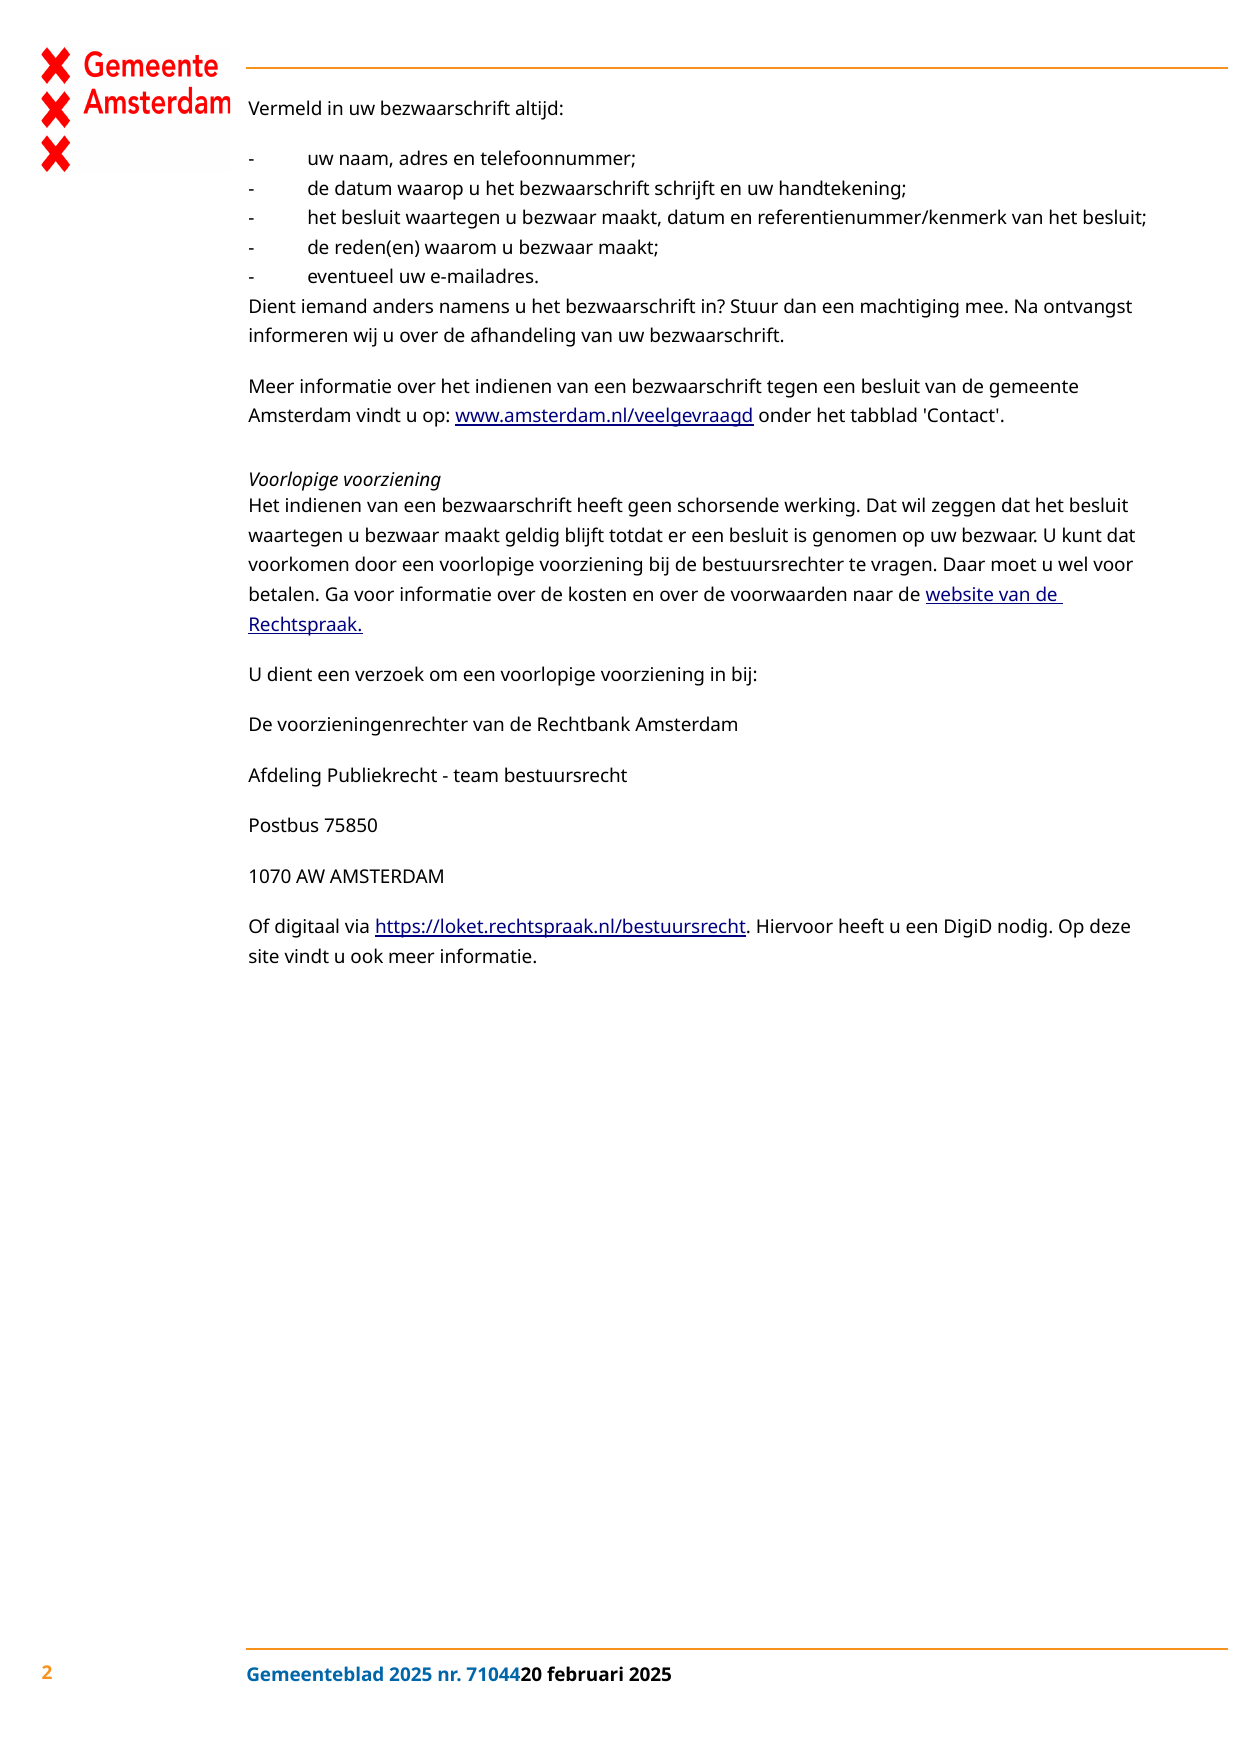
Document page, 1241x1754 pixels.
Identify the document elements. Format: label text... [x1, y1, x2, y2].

text U dient een verzoek om een voorlopige voorziening in bij: [248, 661, 1152, 687]
text Dient iemand anders namens u het bezwaarschrift in? Stuur dan een machtiging mee. Na ontvangst informeren wij u over de afhandeling van uw bezwaarschrift. [248, 293, 1152, 348]
text Afdeling Publiekrecht - team bestuursrecht [248, 762, 1152, 788]
text Voorlopige voorziening [248, 467, 1152, 492]
list de reden(en) waarom u bezwaar maakt; [248, 234, 1152, 260]
picture [41, 47, 231, 172]
text Postbus 75850 [248, 812, 1152, 838]
list de datum waarop u het bezwaarschrift schrijft en uw handtekening; [248, 175, 1152, 201]
text 1070 AW AMSTERDAM [248, 863, 1152, 888]
list uw naam, adres en telefoonnummer; [248, 145, 1152, 171]
text De voorzieningenrechter van de Rechtbank Amsterdam [248, 712, 1152, 737]
text Het indienen van een bezwaarschrift heeft geen schorsende werking. Dat wil zeggen dat het besluit waartegen u bezwaar maakt geldig blijft totdat er een besluit is genomen op uw bezwaar. U kunt dat voorkomen door een voorlopige voorziening bij de bestuursrechter te vragen. Daar moet u wel voor betalen. Ga voor informatie over de kosten en over de voorwaarden naar de website van de Rechtspraak. [248, 492, 1152, 636]
text Of digitaal via https://loket.rechtspraak.nl/bestuursrecht. Hiervoor heeft u een DigiD nodig. Op deze site vindt u ook meer informatie. [248, 913, 1152, 968]
text Vermeld in uw bezwaarschrift altijd: [248, 95, 1152, 121]
list eventueel uw e-mailadres. [248, 263, 1152, 289]
text Meer informatie over het indienen van een bezwaarschrift tegen een besluit van de gemeente Amsterdam vindt u op: www.amsterdam.nl/veelgevraagd onder het tabblad 'Contact'. [248, 373, 1152, 428]
list het besluit waartegen u bezwaar maakt, datum en referentienummer/kenmerk van het besluit; [248, 204, 1152, 230]
